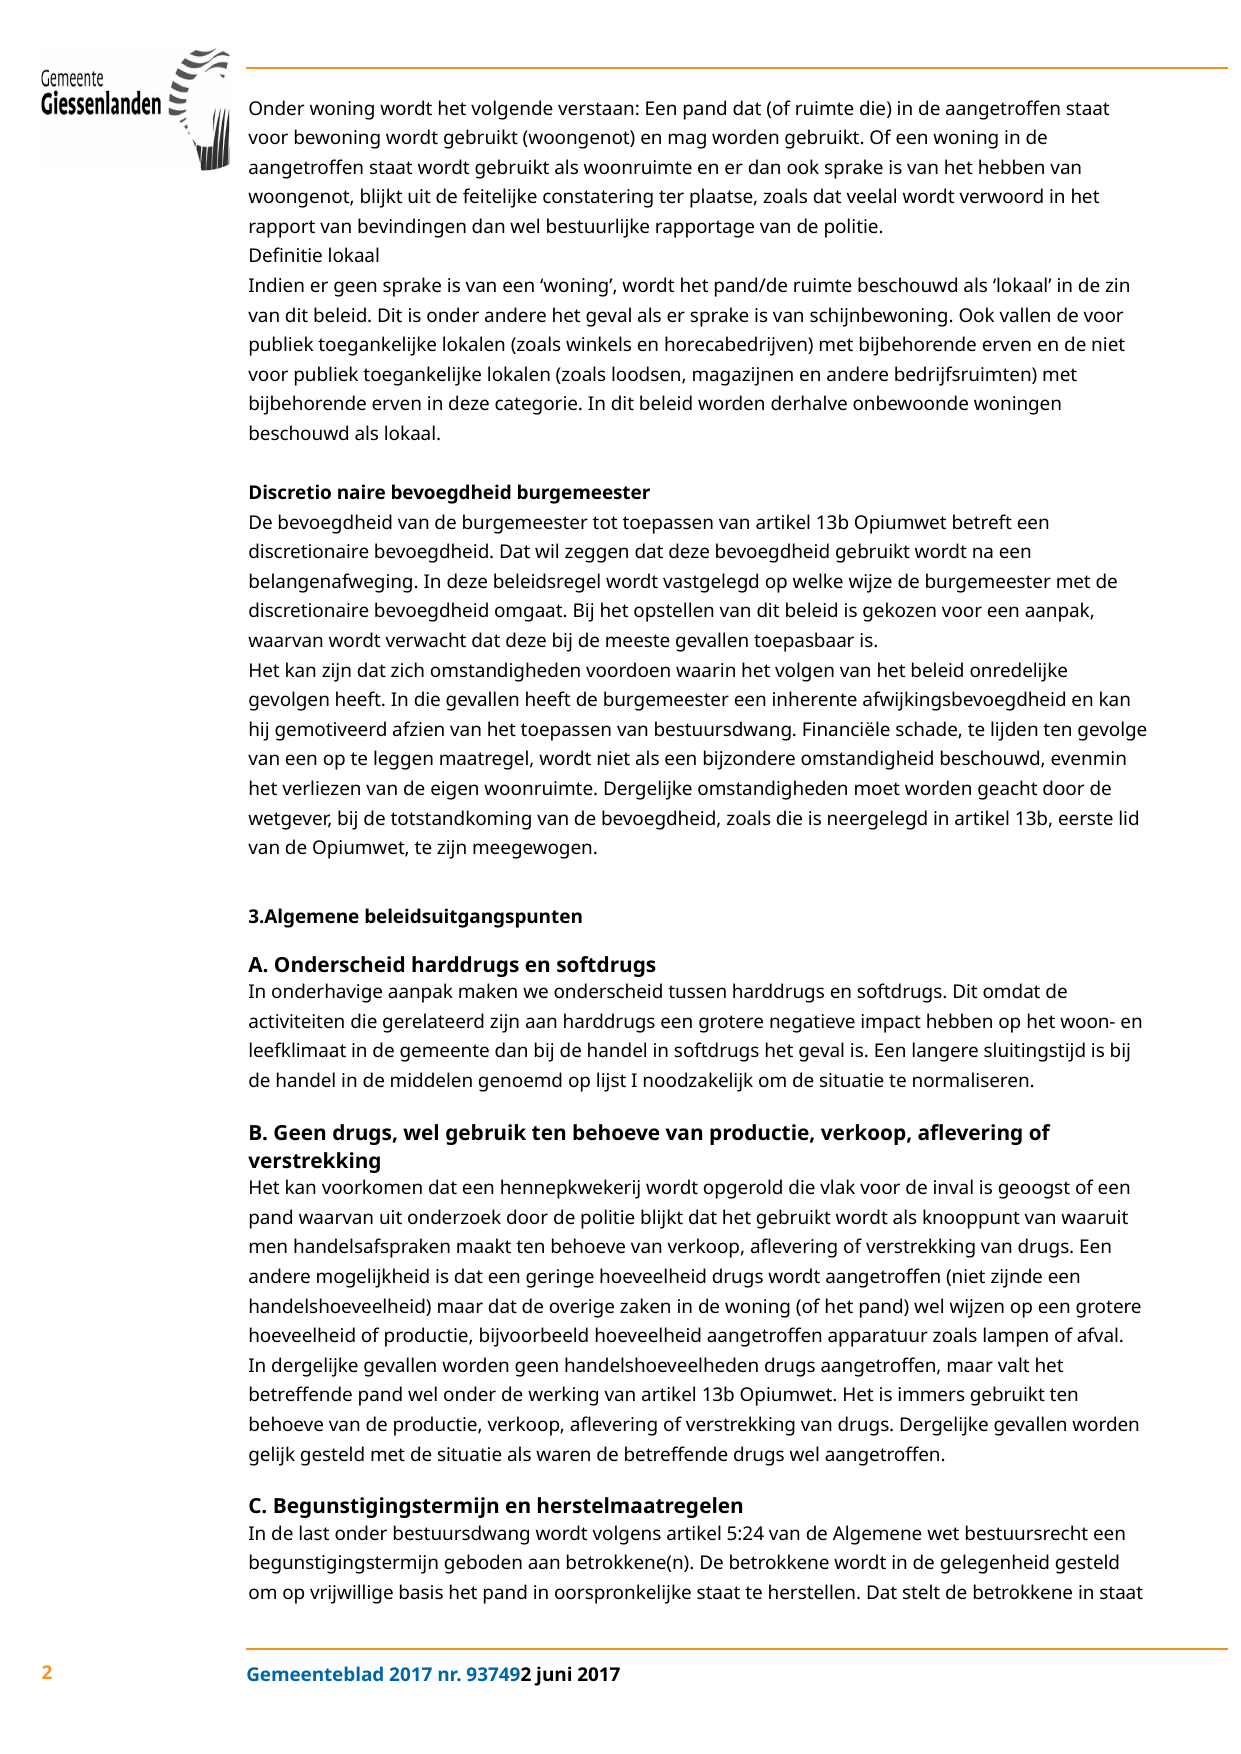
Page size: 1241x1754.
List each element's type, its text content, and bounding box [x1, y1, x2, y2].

text Discretio naire bevoegdheid burgemeester [248, 479, 1152, 505]
text In dergelijke gevallen worden geen handelshoeveelheden drugs aangetroffen, maar valt het betreffende pand wel onder de werking van artikel 13b Opiumwet. Het is immers gebruikt ten behoeve van de productie, verkoop, aflevering of verstrekking van drugs. Dergelijke gevallen worden gelijk gesteld met de situatie als waren de betreffende drugs wel aangetroffen. [248, 1352, 1152, 1467]
text Indien er geen sprake is van een ‘woning’, wordt het pand/de ruimte beschouwd als ‘lokaal’ in de zin van dit beleid. Dit is onder andere het geval als er sprake is van schijnbewoning. Ook vallen de voor publiek toegankelijke lokalen (zoals winkels en horecabedrijven) met bijbehorende erven en de niet voor publiek toegankelijke lokalen (zoals loodsen, magazijnen en andere bedrijfsruimten) met bijbehorende erven in deze categorie. In dit beleid worden derhalve onbewoonde woningen beschouwd als lokaal. [248, 272, 1152, 446]
text De bevoegdheid van de burgemeester tot toepassen van artikel 13b Opiumwet betreft een discretionaire bevoegdheid. Dat wil zeggen dat deze bevoegdheid gebruikt wordt na een belangenafweging. In deze beleidsregel wordt vastgelegd op welke wijze de burgemeester met de discretionaire bevoegdheid omgaat. Bij het opstellen van dit beleid is gekozen voor een aanpak, waarvan wordt verwacht dat deze bij de meeste gevallen toepasbaar is. [248, 509, 1152, 653]
text In de last onder bestuursdwang wordt volgens artikel 5:24 van de Algemene wet bestuursrecht een begunstigingstermijn geboden aan betrokkene(n). De betrokkene wordt in de gelegenheid gesteld om op vrijwillige basis het pand in oorspronkelijke staat te herstellen. Dat stelt de betrokkene in staat [248, 1520, 1152, 1604]
text Het kan voorkomen dat een hennepkwekerij wordt opgerold die vlak voor de inval is geoogst of een pand waarvan uit onderzoek door de politie blijkt dat het gebruikt wordt als knooppunt van waaruit men handelsafspraken maakt ten behoeve van verkoop, aflevering of verstrekking van drugs. Een andere mogelijkheid is dat een geringe hoeveelheid drugs wordt aangetroffen (niet zijnde een handelshoeveelheid) maar dat de overige zaken in de woning (of het pand) wel wijzen op een grotere hoeveelheid of productie, bijvoorbeeld hoeveelheid aangetroffen apparatuur zoals lampen of afval. [248, 1174, 1152, 1348]
text Onder woning wordt het volgende verstaan: Een pand dat (of ruimte die) in de aangetroffen staat voor bewoning wordt gebruikt (woongenot) en mag worden gebruikt. Of een woning in de aangetroffen staat wordt gebruikt als woonruimte en er dan ook sprake is van het hebben van woongenot, blijkt uit de feitelijke constatering ter plaatse, zoals dat veelal wordt verwoord in het rapport van bevindingen dan wel bestuurlijke rapportage van de politie. [248, 95, 1152, 239]
picture [41, 47, 231, 172]
text Definitie lokaal [248, 243, 1152, 268]
text A. Onderscheid harddrugs en softdrugs [248, 950, 1152, 978]
text 3.Algemene beleidsuitgangspunten [248, 901, 1152, 929]
text C. Begunstigingstermijn en herstelmaatregelen [248, 1491, 1152, 1520]
text In onderhavige aanpak maken we onderscheid tussen harddrugs en softdrugs. Dit omdat de activiteiten die gerelateerd zijn aan harddrugs een grotere negatieve impact hebben op het woon- en leefklimaat in de gemeente dan bij de handel in softdrugs het geval is. Een langere sluitingstijd is bij de handel in de middelen genoemd op lijst I noodzakelijk om de situatie te normaliseren. [248, 978, 1152, 1093]
text B. Geen drugs, wel gebruik ten behoeve van productie, verkoop, aflevering of verstrekking [248, 1118, 1152, 1174]
text Het kan zijn dat zich omstandigheden voordoen waarin het volgen van het beleid onredelijke gevolgen heeft. In die gevallen heeft de burgemeester een inherente afwijkingsbevoegdheid en kan hij gemotiveerd afzien van het toepassen van bestuursdwang. Financiële schade, te lijden ten gevolge van een op te leggen maatregel, wordt niet als een bijzondere omstandigheid beschouwd, evenmin het verliezen van de eigen woonruimte. Dergelijke omstandigheden moet worden geacht door de wetgever, bij de totstandkoming van de bevoegdheid, zoals die is neergelegd in artikel 13b, eerste lid van de Opiumwet, te zijn meegewogen. [248, 657, 1152, 860]
